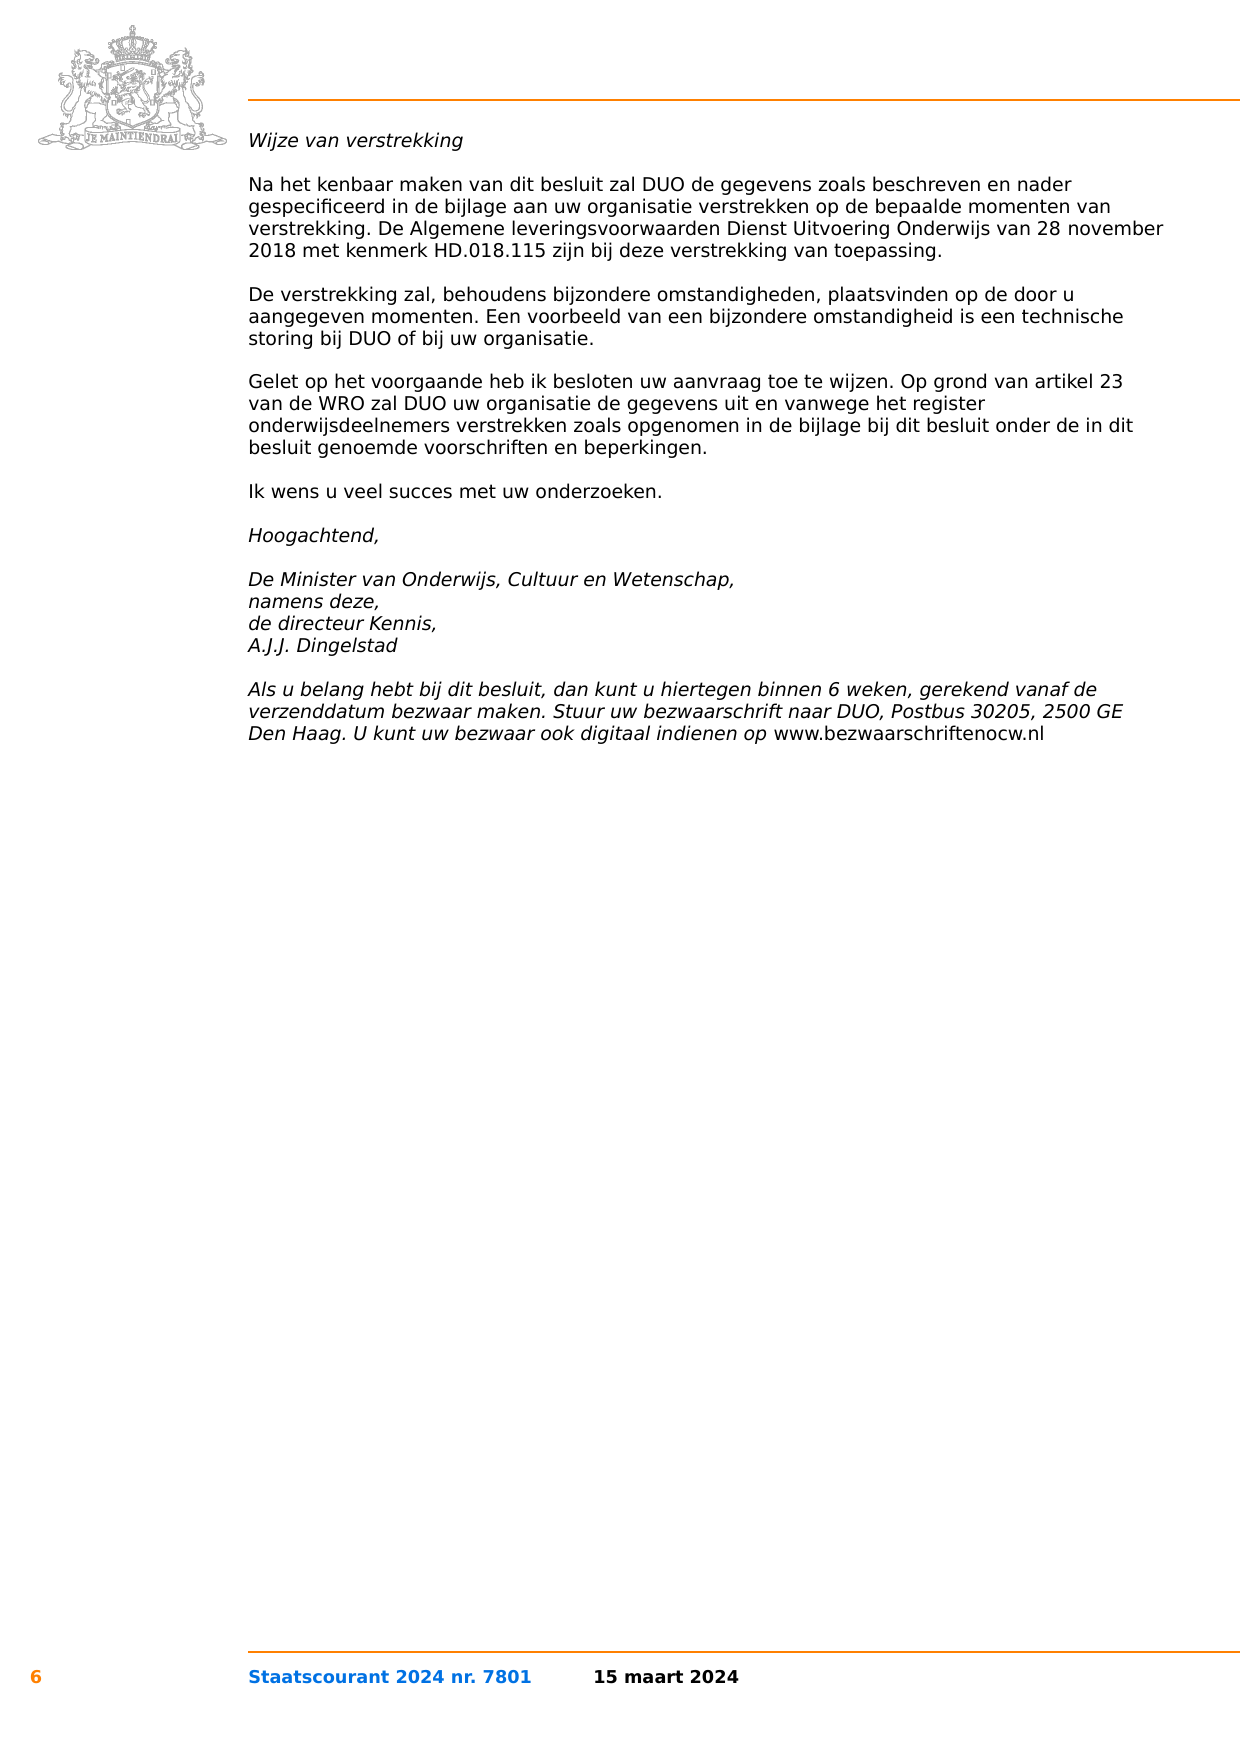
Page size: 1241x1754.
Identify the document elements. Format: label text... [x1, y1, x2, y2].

text Ik wens u veel succes met uw onderzoeken. [248, 481, 1163, 503]
text Hoogachtend, [248, 525, 1163, 547]
subtitle Wijze van verstrekking [248, 130, 1163, 152]
text Na het kenbaar maken van dit besluit zal DUO de gegevens zoals beschreven en nader gespecificeerd in de bijlage aan uw organisatie verstrekken op de bepaalde momenten van verstrekking. De Algemene leveringsvoorwaarden Dienst Uitvoering Onderwijs van 28 november 2018 met kenmerk HD.018.115 zijn bij deze verstrekking van toepassing. [248, 174, 1163, 262]
picture [38, 25, 227, 150]
text De verstrekking zal, behoudens bijzondere omstandigheden, plaatsvinden op de door u aangegeven momenten. Een voorbeeld van een bijzondere omstandigheid is een technische storing bij DUO of bij uw organisatie. [248, 283, 1163, 349]
text De Minister van Onderwijs, Cultuur en Wetenschap, namens deze, de directeur Kennis, A.J.J. Dingelstad [248, 569, 1163, 657]
text Als u belang hebt bij dit besluit, dan kunt u hiertegen binnen 6 weken, gerekend vanaf de verzenddatum bezwaar maken. Stuur uw bezwaarschrift naar DUO, Postbus 30205, 2500 GE Den Haag. U kunt uw bezwaar ook digitaal indienen op www.bezwaarschriftenocw.nl [248, 679, 1163, 744]
text Gelet op het voorgaande heb ik besloten uw aanvraag toe te wijzen. Op grond van artikel 23 van de WRO zal DUO uw organisatie de gegevens uit en vanwege het register onderwijsdeelnemers verstrekken zoals opgenomen in de bijlage bij dit besluit onder de in dit besluit genoemde voorschriften en beperkingen. [248, 371, 1163, 459]
